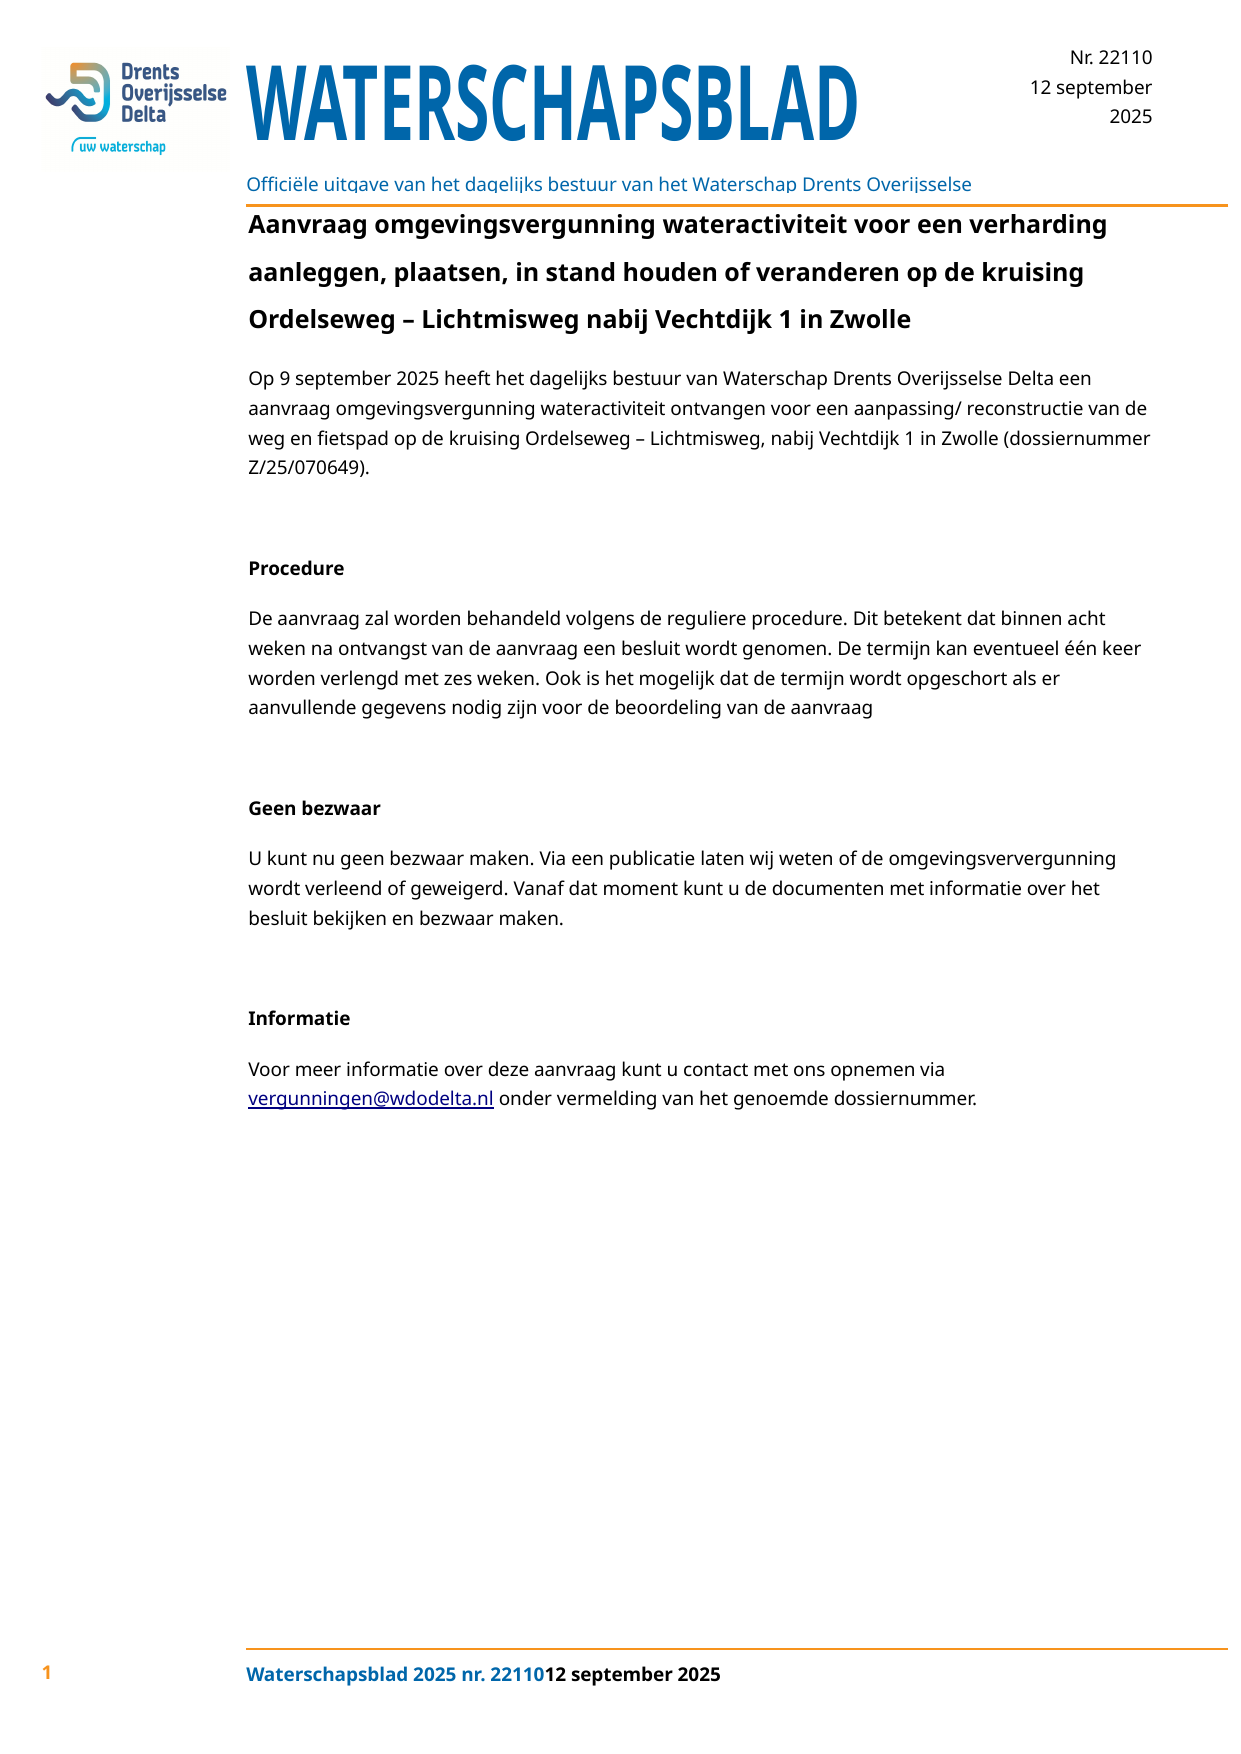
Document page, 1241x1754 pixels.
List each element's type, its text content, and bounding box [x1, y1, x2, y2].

picture [41, 47, 231, 172]
text U kunt nu geen bezwaar maken. Via een publicatie laten wij weten of de omgevingsververgunning wordt verleend of geweigerd. Vanaf dat moment kunt u de documenten met informatie over het besluit bekijken en bezwaar maken. [248, 846, 1152, 930]
text Procedure [248, 555, 1152, 581]
text De aanvraag zal worden behandeld volgens de reguliere procedure. Dit betekent dat binnen acht weken na ontvangst van de aanvraag een besluit wordt genomen. De termijn kan eventueel één keer worden verlengd met zes weken. Ook is het mogelijk dat de termijn wordt opgeschort als er aanvullende gegevens nodig zijn voor de beoordeling van de aanvraag [248, 606, 1152, 720]
text Voor meer informatie over deze aanvraag kunt u contact met ons opnemen via vergunningen@wdodelta.nl onder vermelding van het genoemde dossiernummer. [248, 1056, 1152, 1111]
text Informatie [248, 1006, 1152, 1031]
text Op 9 september 2025 heeft het dagelijks bestuur van Waterschap Drents Overijsselse Delta een aanvraag omgevingsvergunning wateractiviteit ontvangen voor een aanpassing/ reconstructie van de weg en fietspad op de kruising Ordelseweg – Lichtmisweg, nabij Vechtdijk 1 in Zwolle (dossiernummer Z/25/070649). [248, 366, 1152, 480]
text Geen bezwaar [248, 795, 1152, 821]
text Aanvraag omgevingsvergunning wateractiviteit voor een verharding aanleggen, plaatsen, in stand houden of veranderen op de kruising Ordelseweg – Lichtmisweg nabij Vechtdijk 1 in Zwolle [248, 207, 1152, 336]
